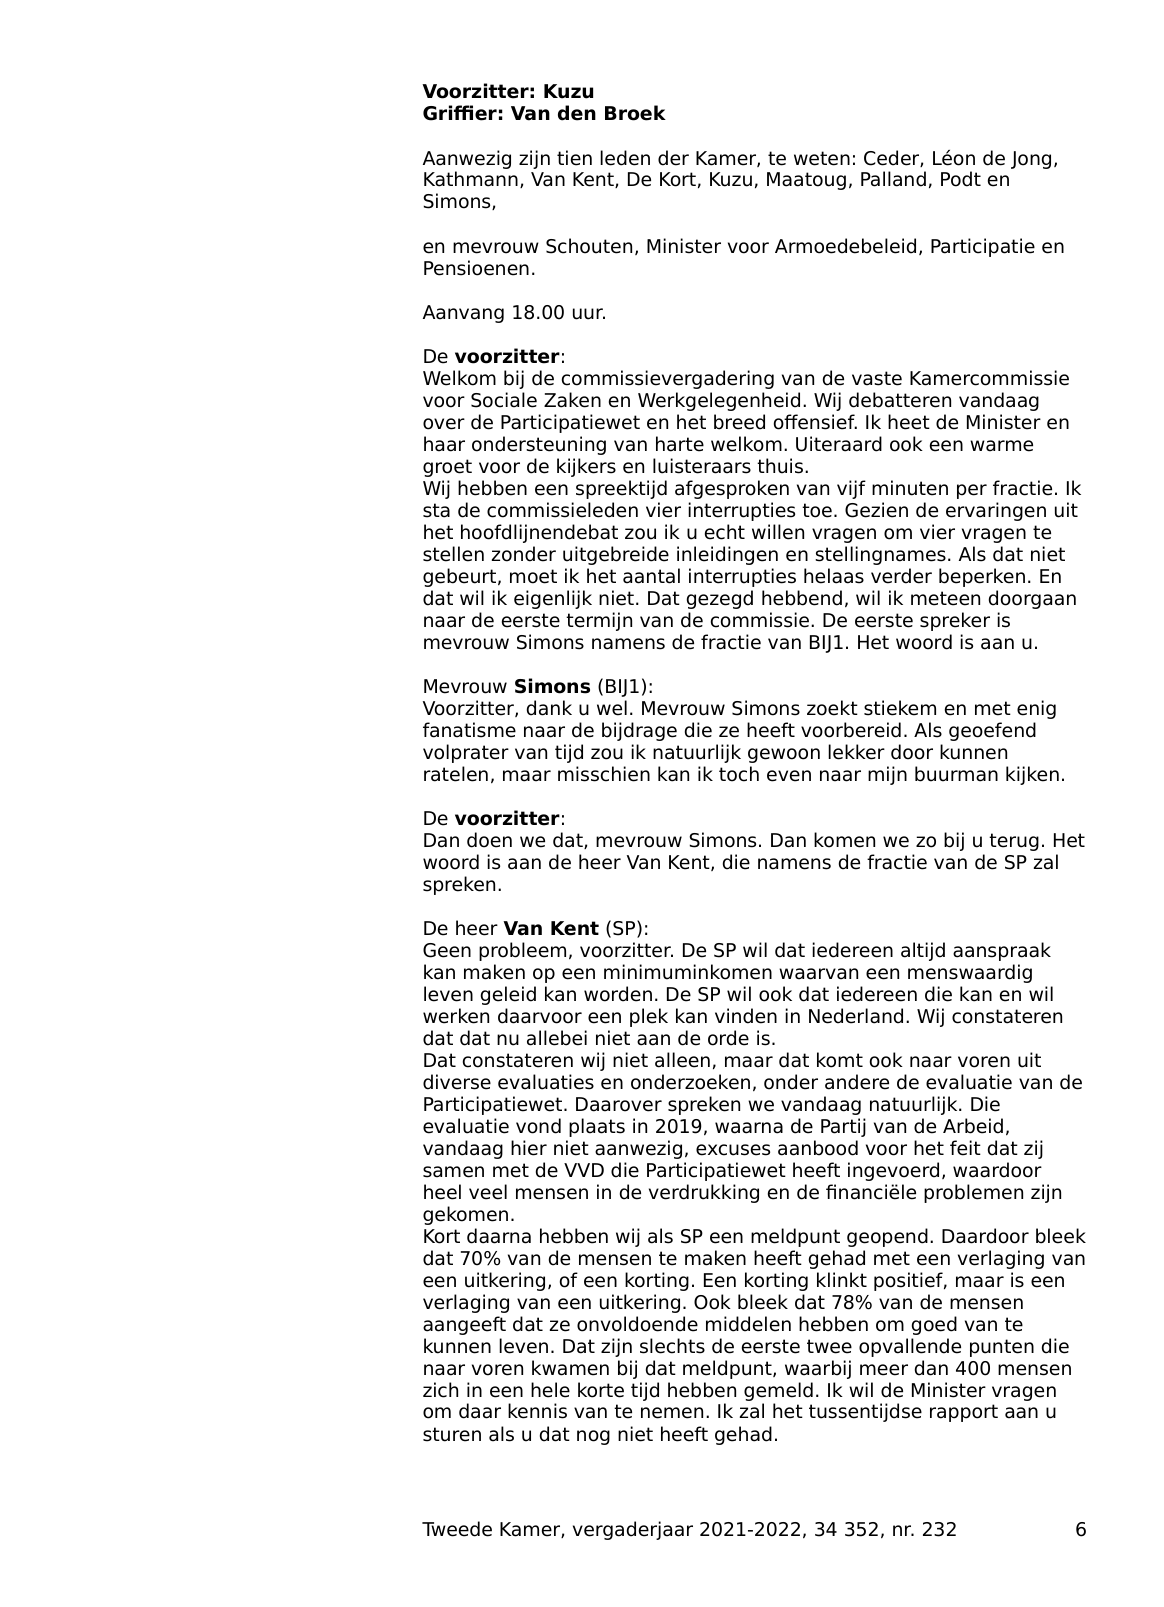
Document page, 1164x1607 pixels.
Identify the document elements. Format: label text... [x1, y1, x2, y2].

text Dan doen we dat, mevrouw Simons. Dan komen we zo bij u terug. Het woord is aan de heer Van Kent, die namens de fractie van de SP zal spreken. [422, 830, 1087, 896]
text Aanvang 18.00 uur. [422, 302, 1087, 324]
text Dat constateren wij niet alleen, maar dat komt ook naar voren uit diverse evaluaties en onderzoeken, onder andere de evaluatie van de Participatiewet. Daarover spreken we vandaag natuurlijk. Die evaluatie vond plaats in 2019, waarna de Partij van de Arbeid, vandaag hier niet aanwezig, excuses aanbood voor het feit dat zij samen met de VVD die Participatiewet heeft ingevoerd, waardoor heel veel mensen in de verdrukking en de financiële problemen zijn gekomen. [422, 1050, 1087, 1226]
text Welkom bij de commissievergadering van de vaste Kamercommissie voor Sociale Zaken en Werkgelegenheid. Wij debatteren vandaag over de Participatiewet en het breed offensief. Ik heet de Minister en haar ondersteuning van harte welkom. Uiteraard ook een warme groet voor de kijkers en luisteraars thuis. [422, 368, 1087, 478]
text en mevrouw Schouten, Minister voor Armoedebeleid, Participatie en Pensioenen. [422, 236, 1087, 279]
text Geen probleem, voorzitter. De SP wil dat iedereen altijd aanspraak kan maken op een minimuminkomen waarvan een menswaardig leven geleid kan worden. De SP wil ook dat iedereen die kan en wil werken daarvoor een plek kan vinden in Nederland. Wij constateren dat dat nu allebei niet aan de orde is. [422, 940, 1087, 1050]
text De heer Van Kent (SP): [422, 918, 1087, 940]
text Griffier: Van den Broek [422, 103, 1087, 125]
text Kort daarna hebben wij als SP een meldpunt geopend. Daardoor bleek dat 70% van de mensen te maken heeft gehad met een verlaging van een uitkering, of een korting. Een korting klinkt positief, maar is een verlaging van een uitkering. Ook bleek dat 78% van de mensen aangeeft dat ze onvoldoende middelen hebben om goed van te kunnen leven. Dat zijn slechts de eerste twee opvallende punten die naar voren kwamen bij dat meldpunt, waarbij meer dan 400 mensen zich in een hele korte tijd hebben gemeld. Ik wil de Minister vragen om daar kennis van te nemen. Ik zal het tussentijdse rapport aan u sturen als u dat nog niet heeft gehad. [422, 1226, 1087, 1445]
text Wij hebben een spreektijd afgesproken van vijf minuten per fractie. Ik sta de commissieleden vier interrupties toe. Gezien de ervaringen uit het hoofdlijnendebat zou ik u echt willen vragen om vier vragen te stellen zonder uitgebreide inleidingen en stellingnames. Als dat niet gebeurt, moet ik het aantal interrupties helaas verder beperken. En dat wil ik eigenlijk niet. Dat gezegd hebbend, wil ik meteen doorgaan naar de eerste termijn van de commissie. De eerste spreker is mevrouw Simons namens de fractie van BIJ1. Het woord is aan u. [422, 478, 1087, 653]
text Voorzitter, dank u wel. Mevrouw Simons zoekt stiekem en met enig fanatisme naar de bijdrage die ze heeft voorbereid. Als geoefend volprater van tijd zou ik natuurlijk gewoon lekker door kunnen ratelen, maar misschien kan ik toch even naar mijn buurman kijken. [422, 698, 1087, 786]
text De voorzitter: [422, 808, 1087, 830]
text Mevrouw Simons (BIJ1): [422, 676, 1087, 698]
text Voorzitter: Kuzu [422, 81, 1087, 103]
text De voorzitter: [422, 346, 1087, 368]
text Aanwezig zijn tien leden der Kamer, te weten: Ceder, Léon de Jong, Kathmann, Van Kent, De Kort, Kuzu, Maatoug, Palland, Podt en Simons, [422, 147, 1087, 213]
